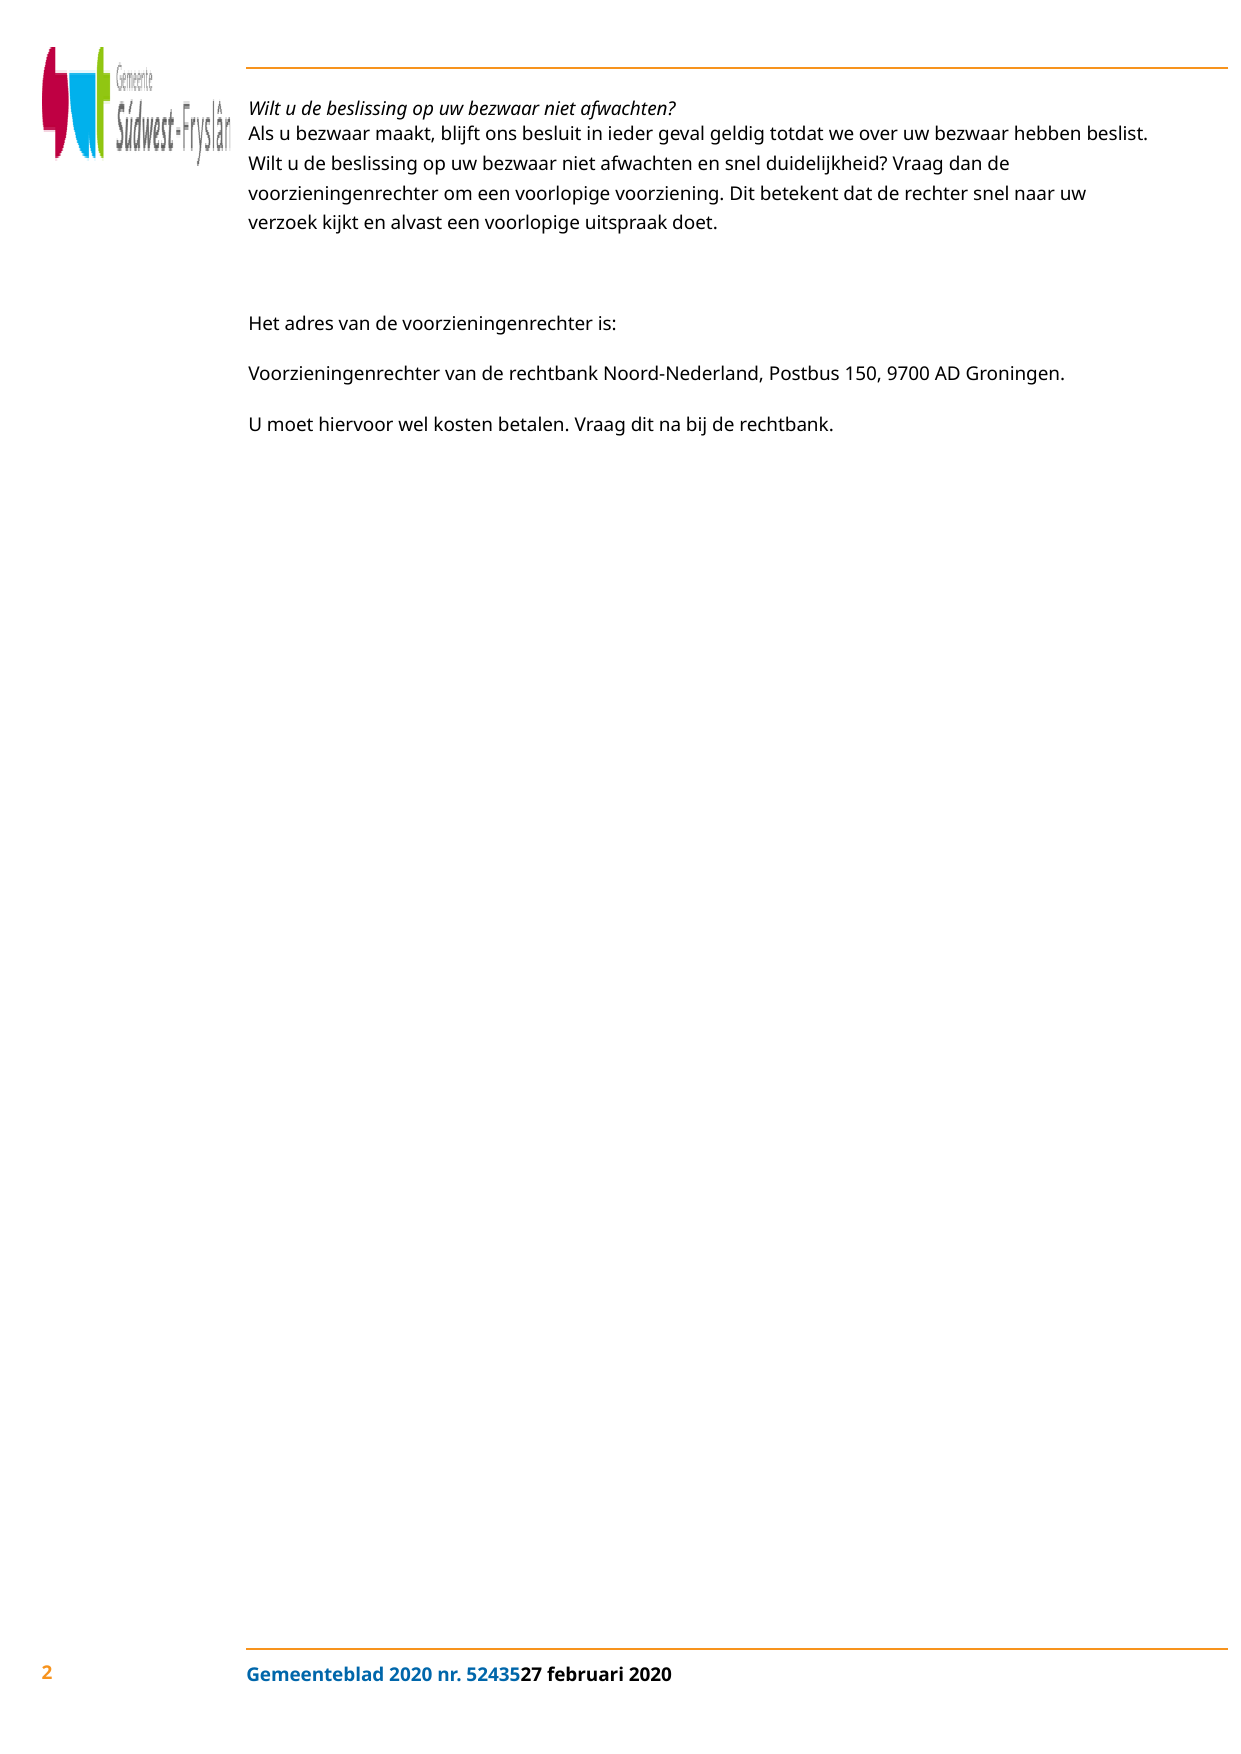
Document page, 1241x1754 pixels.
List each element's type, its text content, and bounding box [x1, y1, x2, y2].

text Voorzieningenrechter van de rechtbank Noord-Nederland, Postbus 150, 9700 AD Groningen. [248, 361, 1152, 386]
picture [41, 47, 231, 172]
text U moet hiervoor wel kosten betalen. Vraag dit na bij de rechtbank. [248, 411, 1152, 437]
text Als u bezwaar maakt, blijft ons besluit in ieder geval geldig totdat we over uw bezwaar hebben beslist. Wilt u de beslissing op uw bezwaar niet afwachten en snel duidelijkheid? Vraag dan de voorzieningenrechter om een voorlopige voorziening. Dit betekent dat de rechter snel naar uw verzoek kijkt en alvast een voorlopige uitspraak doet. [248, 121, 1152, 235]
text Het adres van de voorzieningenrechter is: [248, 310, 1152, 336]
text Wilt u de beslissing op uw bezwaar niet afwachten? [248, 95, 1152, 121]
